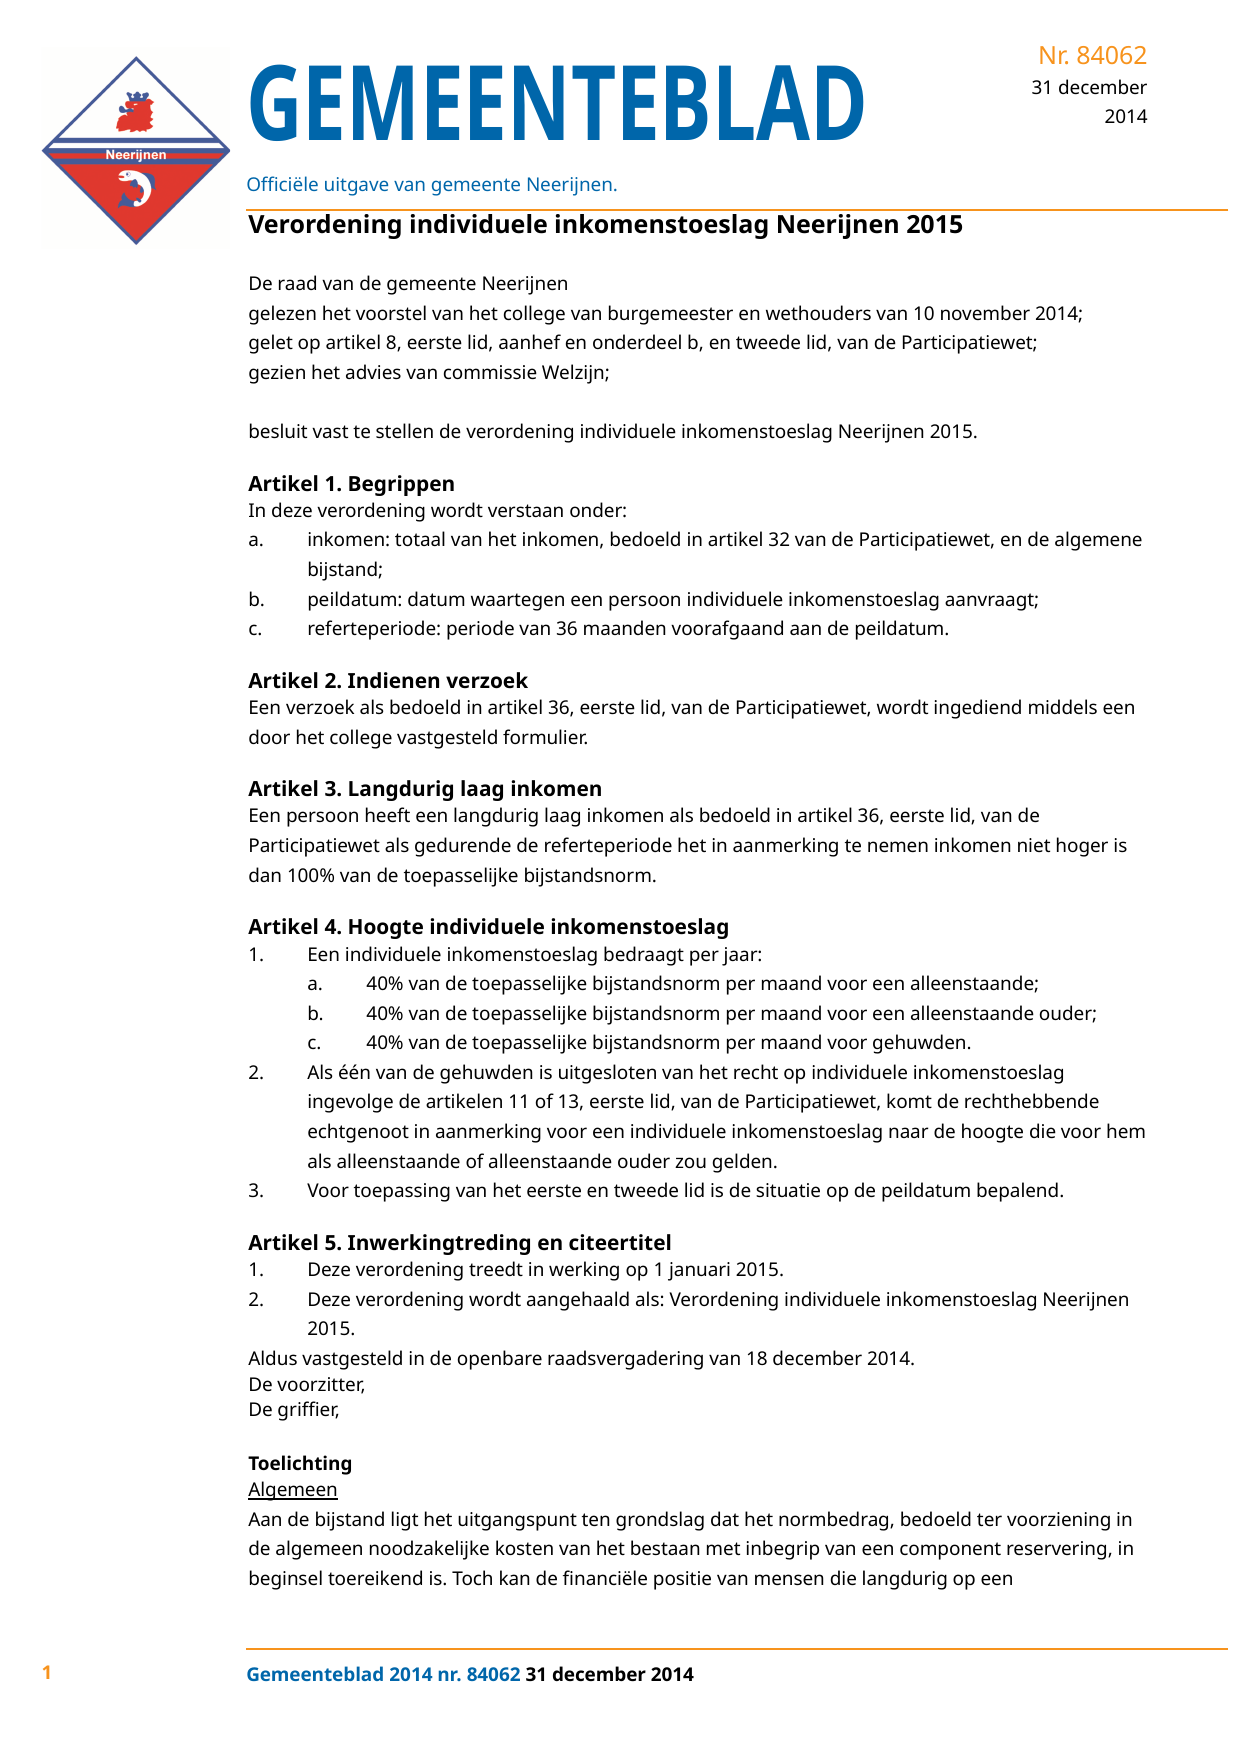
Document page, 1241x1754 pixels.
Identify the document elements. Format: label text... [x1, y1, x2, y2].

list peildatum: datum waartegen een persoon individuele inkomenstoeslag aanvraagt; [248, 586, 1152, 612]
list Als één van de gehuwden is uitgesloten van het recht op individuele inkomenstoeslag ingevolge de artikelen 11 of 13, eerste lid, van de Participatiewet, komt de rechthebbende echtgenoot in aanmerking voor een individuele inkomenstoeslag naar de hoogte die voor hem als alleenstaande of alleenstaande ouder zou gelden. [248, 1059, 1152, 1173]
text Artikel 1. Begrippen [248, 469, 1152, 497]
text Algemeen [248, 1476, 1152, 1502]
list Een individuele inkomenstoeslag bedraagt per jaar: [248, 941, 1152, 966]
text Artikel 3. Langdurig laag inkomen [248, 774, 1152, 803]
list referteperiode: periode van 36 maanden voorafgaand aan de peildatum. [248, 615, 1152, 641]
text Verordening individuele inkomenstoeslag Neerijnen 2015 [248, 211, 1152, 241]
list Deze verordening wordt aangehaald als: Verordening individuele inkomenstoeslag Neerijnen 2015. [248, 1286, 1152, 1341]
text Aan de bijstand ligt het uitgangspunt ten grondslag dat het normbedrag, bedoeld ter voorziening in de algemeen noodzakelijke kosten van het bestaan met inbegrip van een component reservering, in beginsel toereikend is. Toch kan de financiële positie van mensen die langdurig op een [248, 1506, 1152, 1591]
list 40% van de toepasselijke bijstandsnorm per maand voor een alleenstaande ouder; [307, 1000, 1152, 1026]
text besluit vast te stellen de verordening individuele inkomenstoeslag Neerijnen 2015. [248, 418, 1152, 444]
text gezien het advies van commissie Welzijn; [248, 359, 1152, 385]
list 40% van de toepasselijke bijstandsnorm per maand voor gehuwden. [307, 1029, 1152, 1055]
text Een persoon heeft een langdurig laag inkomen als bedoeld in artikel 36, eerste lid, van de Participatiewet als gedurende de referteperiode het in aanmerking te nemen inkomen niet hoger is dan 100% van de toepasselijke bijstandsnorm. [248, 803, 1152, 888]
text De voorzitter, [248, 1371, 1152, 1396]
picture [41, 47, 231, 249]
text Toelichting [248, 1448, 1152, 1476]
text Artikel 5. Inwerkingtreding en citeertitel [248, 1228, 1152, 1256]
text gelezen het voorstel van het college van burgemeester en wethouders van 10 november 2014; [248, 300, 1152, 326]
text Artikel 4. Hoogte individuele inkomenstoeslag [248, 912, 1152, 941]
text Artikel 2. Indienen verzoek [248, 666, 1152, 694]
text De griffier, [248, 1396, 1152, 1422]
text Aldus vastgesteld in de openbare raadsvergadering van 18 december 2014. [248, 1345, 1152, 1371]
text De raad van de gemeente Neerijnen [248, 270, 1152, 296]
text Een verzoek als bedoeld in artikel 36, eerste lid, van de Participatiewet, wordt ingediend middels een door het college vastgesteld formulier. [248, 694, 1152, 749]
text In deze verordening wordt verstaan onder: [248, 497, 1152, 523]
list inkomen: totaal van het inkomen, bedoeld in artikel 32 van de Participatiewet, en de algemene bijstand; [248, 527, 1152, 582]
list Voor toepassing van het eerste en tweede lid is de situatie op de peildatum bepalend. [248, 1177, 1152, 1203]
list 40% van de toepasselijke bijstandsnorm per maand voor een alleenstaande; [307, 970, 1152, 996]
text gelet op artikel 8, eerste lid, aanhef en onderdeel b, en tweede lid, van de Participatiewet; [248, 329, 1152, 355]
list Deze verordening treedt in werking op 1 januari 2015. [248, 1256, 1152, 1282]
